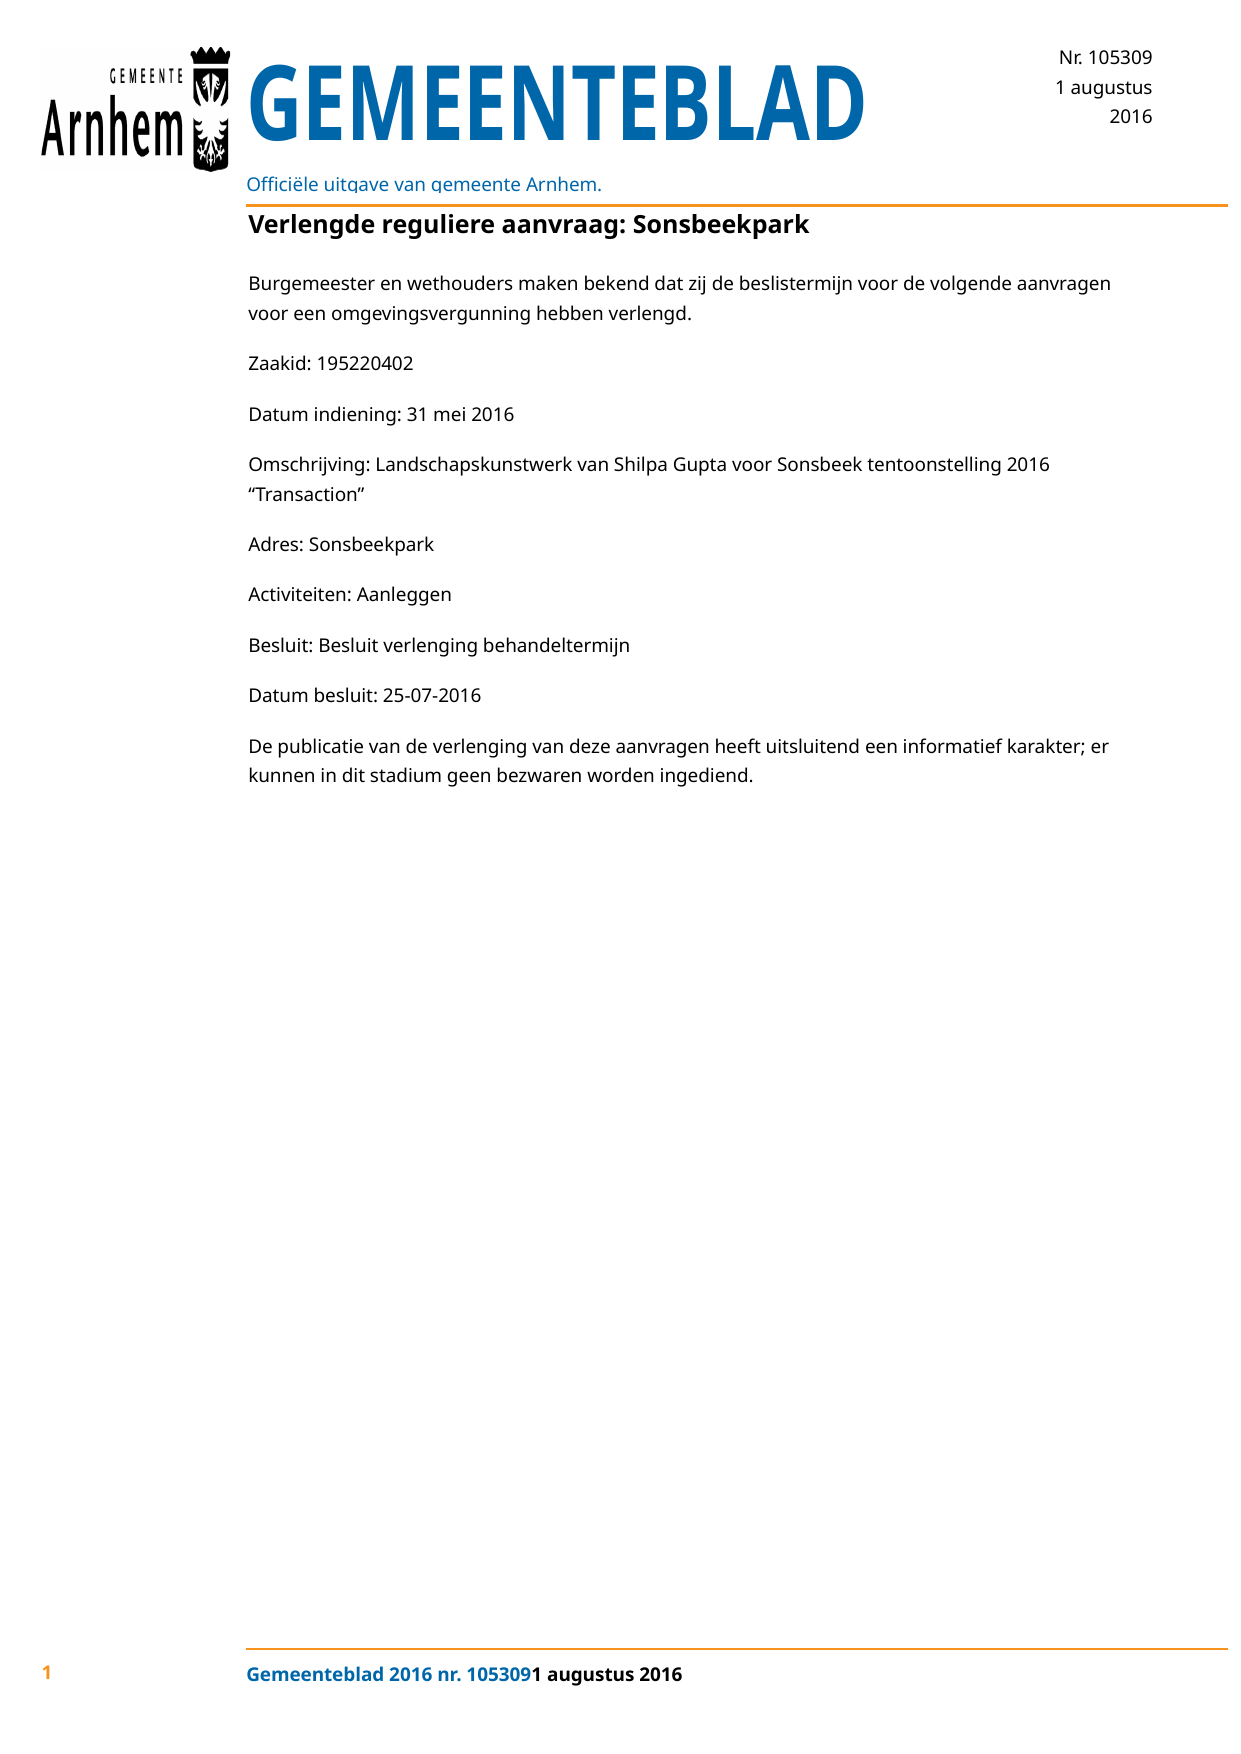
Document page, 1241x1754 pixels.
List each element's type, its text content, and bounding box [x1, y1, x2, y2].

text Datum indiening: 31 mei 2016 [248, 401, 1152, 426]
text Datum besluit: 25-07-2016 [248, 682, 1152, 708]
text Zaakid: 195220402 [248, 350, 1152, 376]
text De publicatie van de verlenging van deze aanvragen heeft uitsluitend een informatief karakter; er kunnen in dit stadium geen bezwaren worden ingediend. [248, 733, 1152, 788]
text Verlengde reguliere aanvraag: Sonsbeekpark [248, 207, 1152, 241]
text Omschrijving: Landschapskunstwerk van Shilpa Gupta voor Sonsbeek tentoonstelling 2016 “Transaction” [248, 451, 1152, 506]
picture [41, 47, 231, 172]
text Activiteiten: Aanleggen [248, 582, 1152, 607]
text Adres: Sonsbeekpark [248, 531, 1152, 557]
text Burgemeester en wethouders maken bekend dat zij de beslistermijn voor de volgende aanvragen voor een omgevingsvergunning hebben verlengd. [248, 270, 1152, 326]
text Besluit: Besluit verlenging behandeltermijn [248, 632, 1152, 658]
